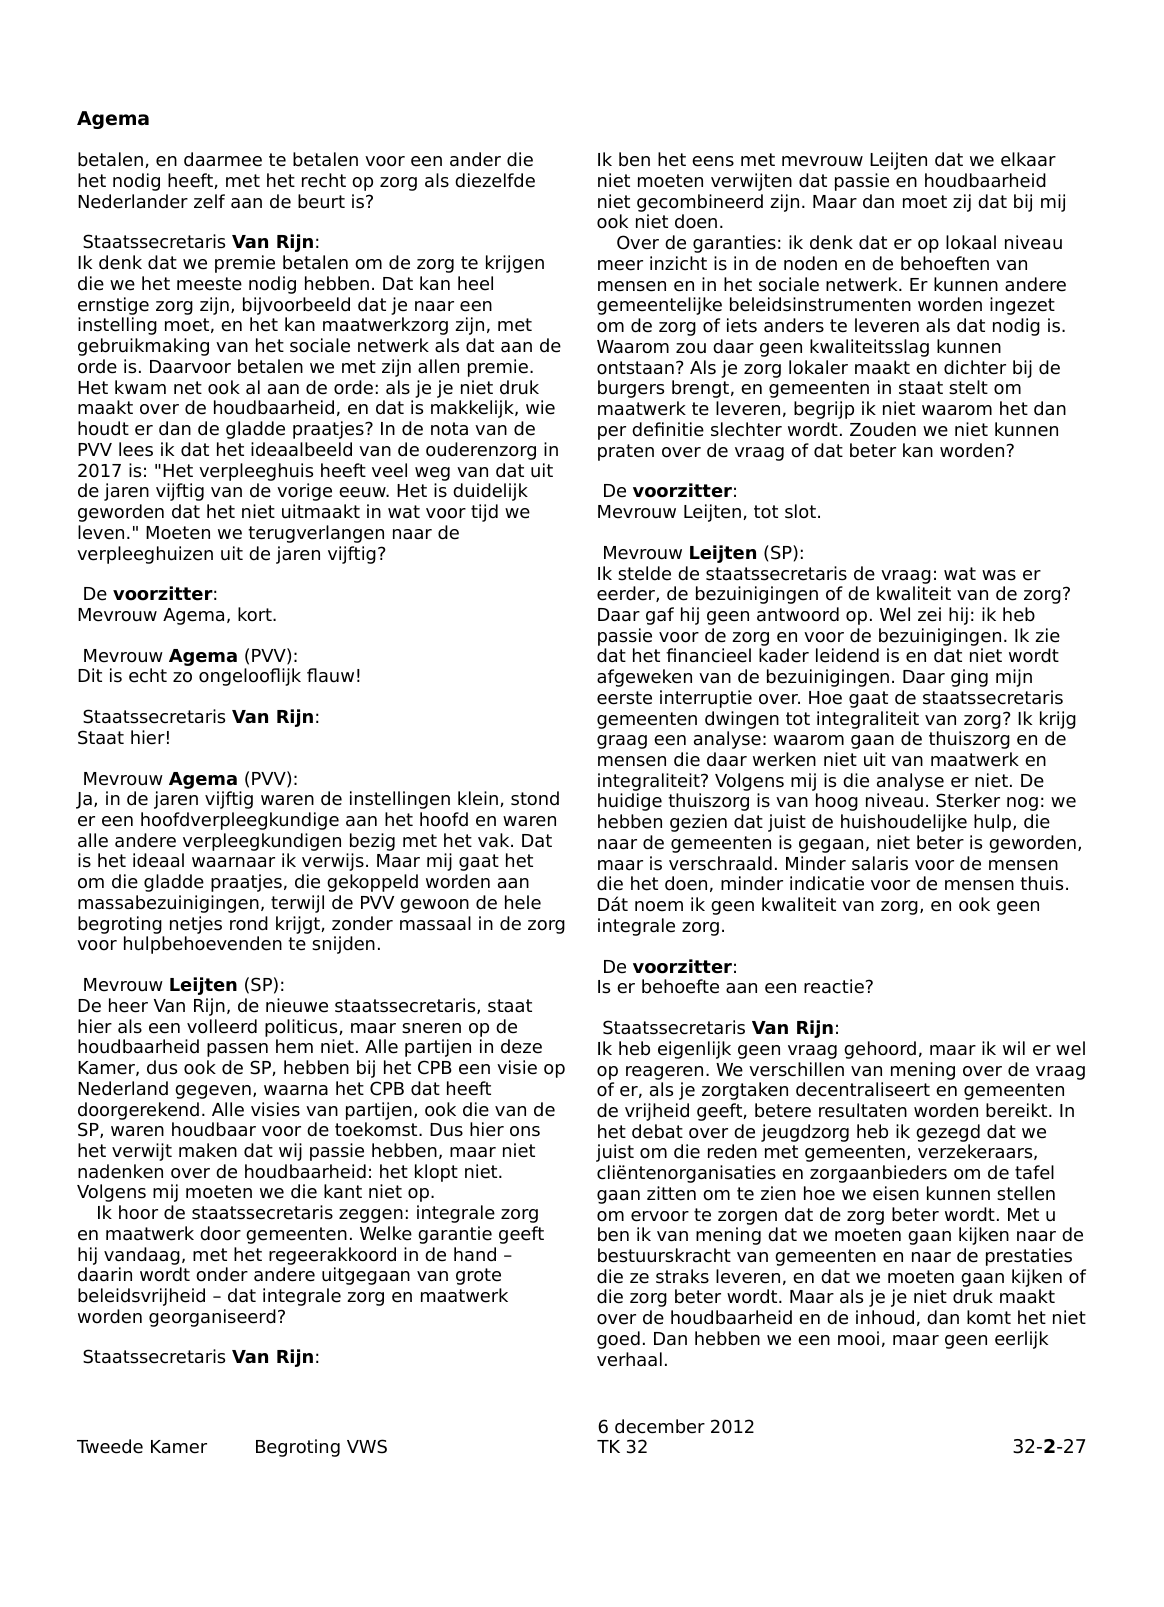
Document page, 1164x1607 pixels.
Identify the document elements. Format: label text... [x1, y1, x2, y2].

text Staat hier! [77, 728, 567, 748]
text Mevrouw Agema (PVV): [77, 646, 567, 666]
text Ik stelde de staatssecretaris de vraag: wat was er eerder, de bezuinigingen of de kwaliteit van de zorg? Daar gaf hij geen antwoord op. Wel zei hij: ik heb passie voor de zorg en voor de bezuinigingen. Ik zie dat het financieel kader leidend is en dat niet wordt afgeweken van de bezuinigingen. Daar ging mijn eerste interruptie over. Hoe gaat de staatssecretaris gemeenten dwingen tot integraliteit van zorg? Ik krijg graag een analyse: waarom gaan de thuiszorg en de mensen die daar werken niet uit van maatwerk en integraliteit? Volgens mij is die analyse er niet. De huidige thuiszorg is van hoog niveau. Sterker nog: we hebben gezien dat juist de huishoudelijke hulp, die naar de gemeenten is gegaan, niet beter is geworden, maar is verschraald. Minder salaris voor de mensen die het doen, minder indicatie voor de mensen thuis. Dát noem ik geen kwaliteit van zorg, en ook geen integrale zorg. [596, 563, 1087, 936]
text Staatssecretaris Van Rijn: [77, 1347, 567, 1368]
text De voorzitter: [77, 584, 567, 605]
text Ja, in de jaren vijftig waren de instellingen klein, stond er een hoofdverpleegkundige aan het hoofd en waren alle andere verpleegkundigen bezig met het vak. Dat is het ideaal waarnaar ik verwijs. Maar mij gaat het om die gladde praatjes, die gekoppeld worden aan massabezuinigingen, terwijl de PVV gewoon de hele begroting netjes rond krijgt, zonder massaal in de zorg voor hulpbehoevenden te snijden. [77, 789, 567, 955]
text Staatssecretaris Van Rijn: [77, 707, 567, 728]
text Mevrouw Agema (PVV): [77, 768, 567, 789]
text Over de garanties: ik denk dat er op lokaal niveau meer inzicht is in de noden en de behoeften van mensen en in het sociale netwerk. Er kunnen andere gemeentelijke beleidsinstrumenten worden ingezet om de zorg of iets anders te leveren als dat nodig is. Waarom zou daar geen kwaliteitsslag kunnen ontstaan? Als je zorg lokaler maakt en dichter bij de burgers brengt, en gemeenten in staat stelt om maatwerk te leveren, begrijp ik niet waarom het dan per definitie slechter wordt. Zouden we niet kunnen praten over de vraag of dat beter kan worden? [596, 233, 1087, 461]
text Ik denk dat we premie betalen om de zorg te krijgen die we het meeste nodig hebben. Dat kan heel ernstige zorg zijn, bijvoorbeeld dat je naar een instelling moet, en het kan maatwerkzorg zijn, met gebruikmaking van het sociale netwerk als dat aan de orde is. Daarvoor betalen we met zijn allen premie. Het kwam net ook al aan de orde: als je je niet druk maakt over de houdbaarheid, en dat is makkelijk, wie houdt er dan de gladde praatjes? In de nota van de PVV lees ik dat het ideaalbeeld van de ouderenzorg in 2017 is: "Het verpleeghuis heeft veel weg van dat uit de jaren vijftig van de vorige eeuw. Het is duidelijk geworden dat het niet uitmaakt in wat voor tijd we leven." Moeten we terugverlangen naar de verpleeghuizen uit de jaren vijftig? [77, 253, 567, 564]
text Ik heb eigenlijk geen vraag gehoord, maar ik wil er wel op reageren. We verschillen van mening over de vraag of er, als je zorgtaken decentraliseert en gemeenten de vrijheid geeft, betere resultaten worden bereikt. In het debat over de jeugdzorg heb ik gezegd dat we juist om die reden met gemeenten, verzekeraars, cliëntenorganisaties en zorgaanbieders om de tafel gaan zitten om te zien hoe we eisen kunnen stellen om ervoor te zorgen dat de zorg beter wordt. Met u ben ik van mening dat we moeten gaan kijken naar de bestuurskracht van gemeenten en naar de prestaties die ze straks leveren, en dat we moeten gaan kijken of die zorg beter wordt. Maar als je je niet druk maakt over de houdbaarheid en de inhoud, dan komt het niet goed. Dan hebben we een mooi, maar geen eerlijk verhaal. [596, 1039, 1087, 1370]
text Mevrouw Leijten, tot slot. [596, 502, 1087, 523]
text De heer Van Rijn, de nieuwe staatssecretaris, staat hier als een volleerd politicus, maar sneren op de houdbaarheid passen hem niet. Alle partijen in deze Kamer, dus ook de SP, hebben bij het CPB een visie op Nederland gegeven, waarna het CPB dat heeft doorgerekend. Alle visies van partijen, ook die van de SP, waren houdbaar voor de toekomst. Dus hier ons het verwijt maken dat wij passie hebben, maar niet nadenken over de houdbaarheid: het klopt niet. Volgens mij moeten we die kant niet op. [77, 996, 567, 1203]
text Staatssecretaris Van Rijn: [596, 1018, 1087, 1039]
text De voorzitter: [596, 956, 1087, 977]
text Ik ben het eens met mevrouw Leijten dat we elkaar niet moeten verwijten dat passie en houdbaarheid niet gecombineerd zijn. Maar dan moet zij dat bij mij ook niet doen. [596, 150, 1087, 233]
text Mevrouw Leijten (SP): [77, 975, 567, 996]
text Ik hoor de staatssecretaris zeggen: integrale zorg en maatwerk door gemeenten. Welke garantie geeft hij vandaag, met het regeerakkoord in de hand – daarin wordt onder andere uitgegaan van grote beleidsvrijheid – dat integrale zorg en maatwerk worden georganiseerd? [77, 1203, 567, 1327]
text Is er behoefte aan een reactie? [596, 977, 1087, 998]
text Dit is echt zo ongelooflijk flauw! [77, 666, 567, 687]
text betalen, en daarmee te betalen voor een ander die het nodig heeft, met het recht op zorg als diezelfde Nederlander zelf aan de beurt is? [77, 150, 567, 212]
text De voorzitter: [596, 481, 1087, 502]
text Mevrouw Leijten (SP): [596, 543, 1087, 563]
text Mevrouw Agema, kort. [77, 605, 567, 626]
text Staatssecretaris Van Rijn: [77, 232, 567, 253]
